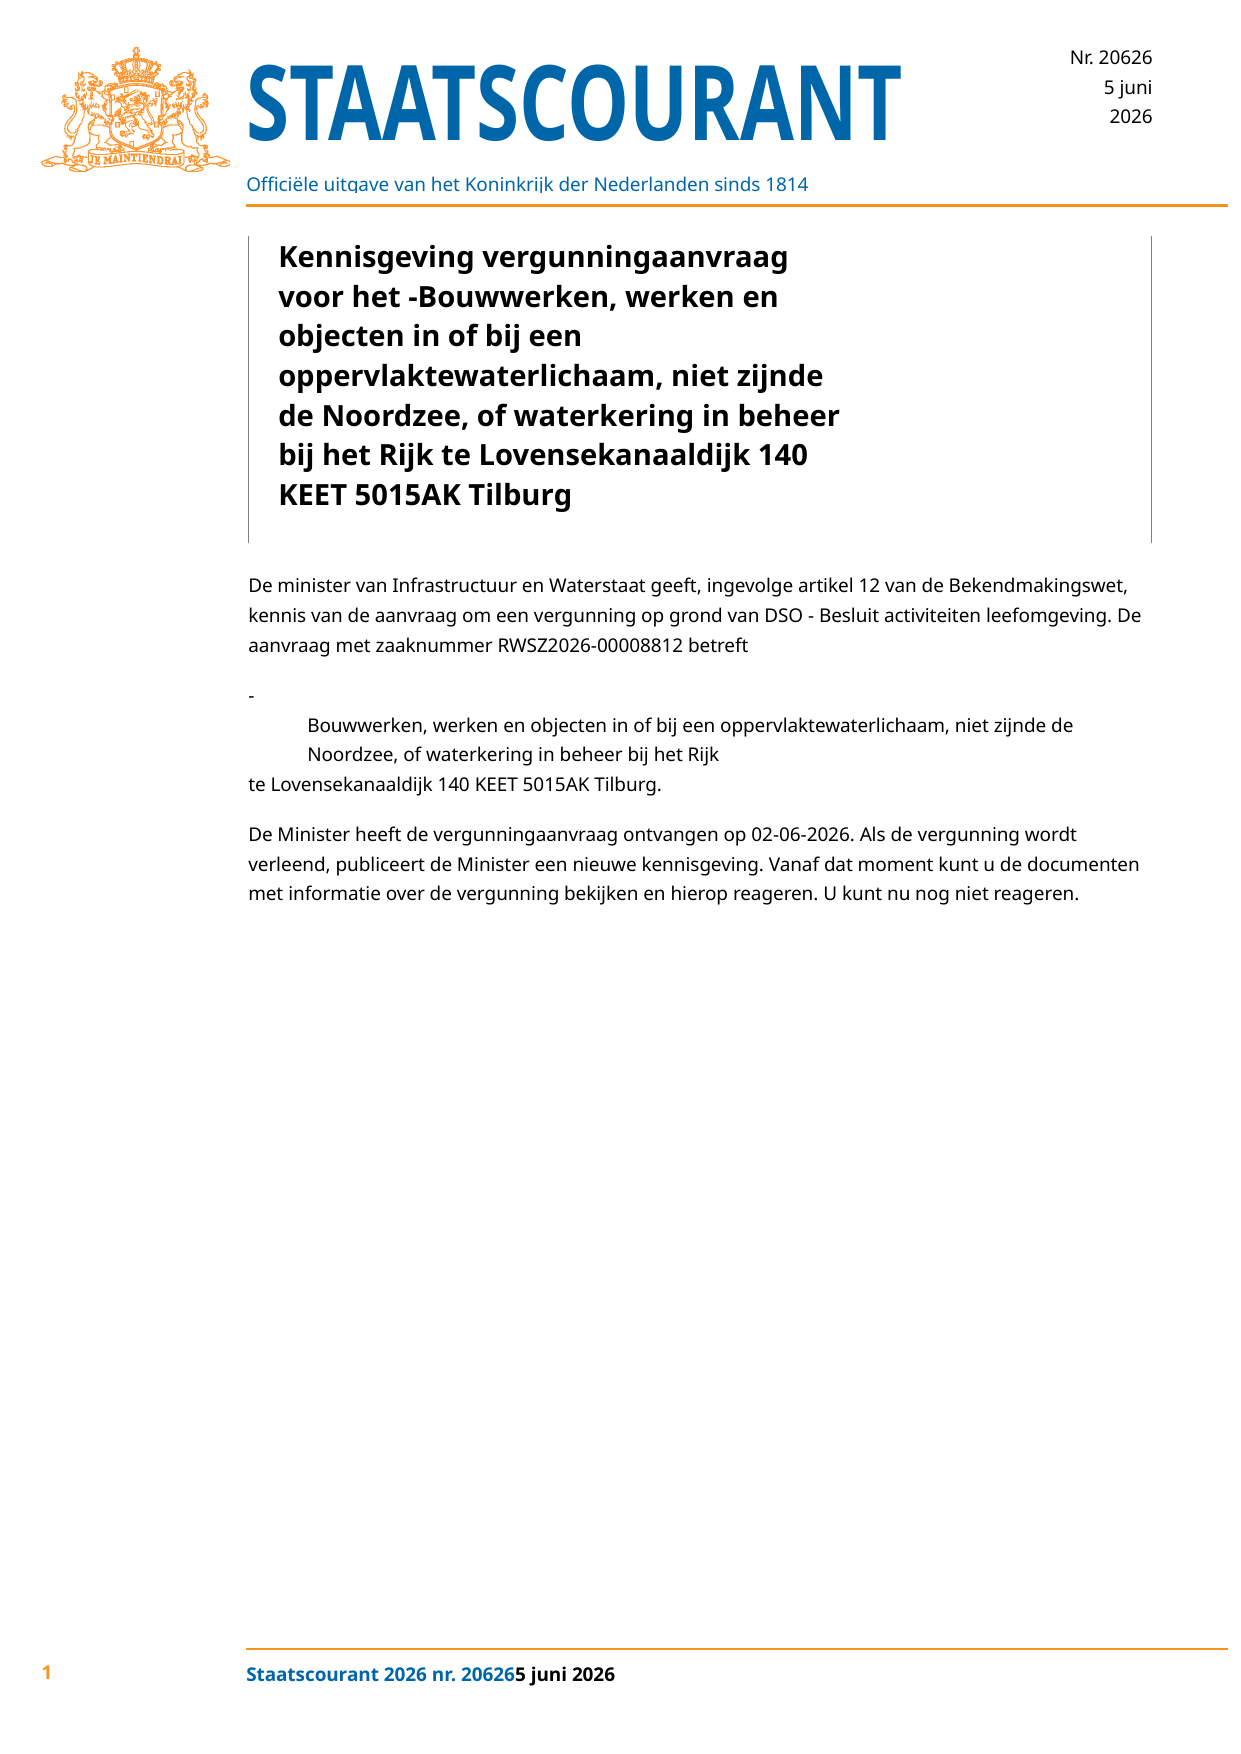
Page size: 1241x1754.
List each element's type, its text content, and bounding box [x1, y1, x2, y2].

text te Lovensekanaaldijk 140 KEET 5015AK Tilburg. [248, 771, 1152, 797]
picture [912, 236, 1090, 414]
table_header Kennisgeving vergunningaanvraag voor het -Bouwwerken, werken en objecten in of bij een oppervlaktewaterlichaam, niet zijnde de Noordzee, of waterkering in beheer bij het Rijk te Lovensekanaaldijk 140 KEET 5015AK Tilburg [249, 236, 850, 543]
picture [41, 47, 231, 172]
text De Minister heeft de vergunningaanvraag ontvangen op 02-06-2026. Als de vergunning wordt verleend, publiceert de Minister een nieuwe kennisgeving. Vanaf dat moment kunt u de documenten met informatie over de vergunning bekijken en hierop reageren. U kunt nu nog niet reageren. [248, 821, 1152, 906]
table_header [1090, 236, 1151, 413]
list Bouwwerken, werken en objecten in of bij een oppervlaktewaterlichaam, niet zijnde de Noordzee, of waterkering in beheer bij het Rijk [248, 712, 1152, 767]
table_header [850, 414, 1151, 543]
text De minister van Infrastructuur en Waterstaat geeft, ingevolge artikel 12 van de Bekendmakingswet, kennis van de aanvraag om een vergunning op grond van DSO - Besluit activiteiten leefomgeving. De aanvraag met zaaknummer RWSZ2026-00008812 betreft [248, 573, 1152, 658]
table_header [850, 236, 912, 413]
